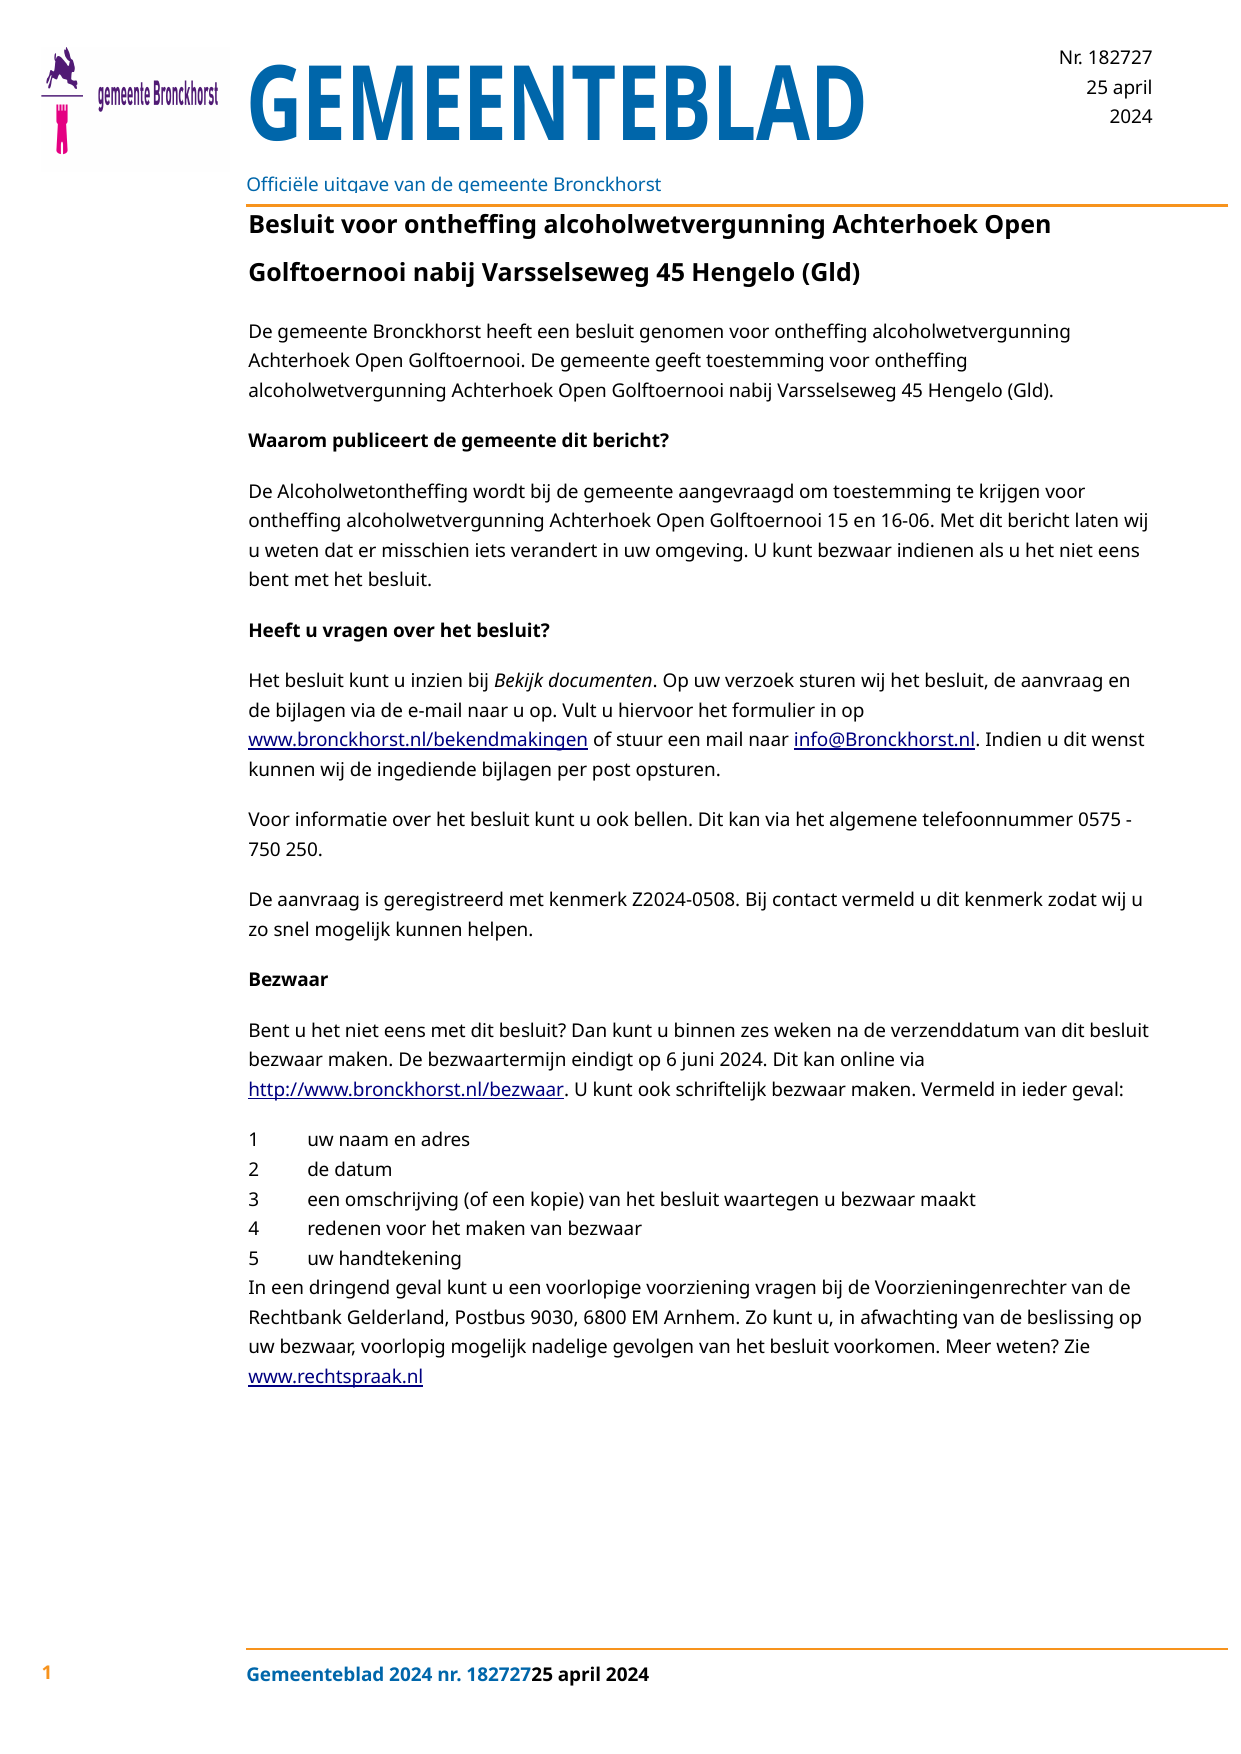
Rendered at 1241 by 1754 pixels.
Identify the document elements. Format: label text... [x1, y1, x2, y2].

list redenen voor het maken van bezwaar [248, 1215, 1152, 1241]
list de datum [248, 1156, 1152, 1182]
text Bent u het niet eens met dit besluit? Dan kunt u binnen zes weken na de verzenddatum van dit besluit bezwaar maken. De bezwaartermijn eindigt op 6 juni 2024. Dit kan online via http://www.bronckhorst.nl/bezwaar. U kunt ook schriftelijk bezwaar maken. Vermeld in ieder geval: [248, 1017, 1152, 1102]
text De gemeente Bronckhorst heeft een besluit genomen voor ontheffing alcoholwetvergunning Achterhoek Open Golftoernooi. De gemeente geeft toestemming voor ontheffing alcoholwetvergunning Achterhoek Open Golftoernooi nabij Varsselseweg 45 Hengelo (Gld). [248, 318, 1152, 403]
text De aanvraag is geregistreerd met kenmerk Z2024-0508. Bij contact vermeld u dit kenmerk zodat wij u zo snel mogelijk kunnen helpen. [248, 887, 1152, 942]
text In een dringend geval kunt u een voorlopige voorziening vragen bij de Voorzieningenrechter van de Rechtbank Gelderland, Postbus 9030, 6800 EM Arnhem. Zo kunt u, in afwachting van de beslissing op uw bezwaar, voorlopig mogelijk nadelige gevolgen van het besluit voorkomen. Meer weten? Zie www.rechtspraak.nl [248, 1274, 1152, 1389]
text Bezwaar [248, 967, 1152, 992]
text De Alcoholwetontheffing wordt bij de gemeente aangevraagd om toestemming te krijgen voor ontheffing alcoholwetvergunning Achterhoek Open Golftoernooi 15 en 16-06. Met dit bericht laten wij u weten dat er misschien iets verandert in uw omgeving. U kunt bezwaar indienen als u het niet eens bent met het besluit. [248, 478, 1152, 592]
text Voor informatie over het besluit kunt u ook bellen. Dit kan via het algemene telefoonnummer 0575 - 750 250. [248, 807, 1152, 862]
text Het besluit kunt u inzien bij Bekijk documenten. Op uw verzoek sturen wij het besluit, de aanvraag en de bijlagen via de e-mail naar u op. Vult u hiervoor het formulier in op www.bronckhorst.nl/bekendmakingen of stuur een mail naar info@Bronckhorst.nl. Indien u dit wenst kunnen wij de ingediende bijlagen per post opsturen. [248, 667, 1152, 782]
list uw handtekening [248, 1245, 1152, 1271]
list een omschrijving (of een kopie) van het besluit waartegen u bezwaar maakt [248, 1186, 1152, 1212]
text Heeft u vragen over het besluit? [248, 617, 1152, 643]
text Besluit voor ontheffing alcoholwetvergunning Achterhoek Open Golftoernooi nabij Varsselseweg 45 Hengelo (Gld) [248, 207, 1152, 288]
list uw naam en adres [248, 1127, 1152, 1152]
text Waarom publiceert de gemeente dit bericht? [248, 427, 1152, 453]
picture [41, 47, 231, 172]
